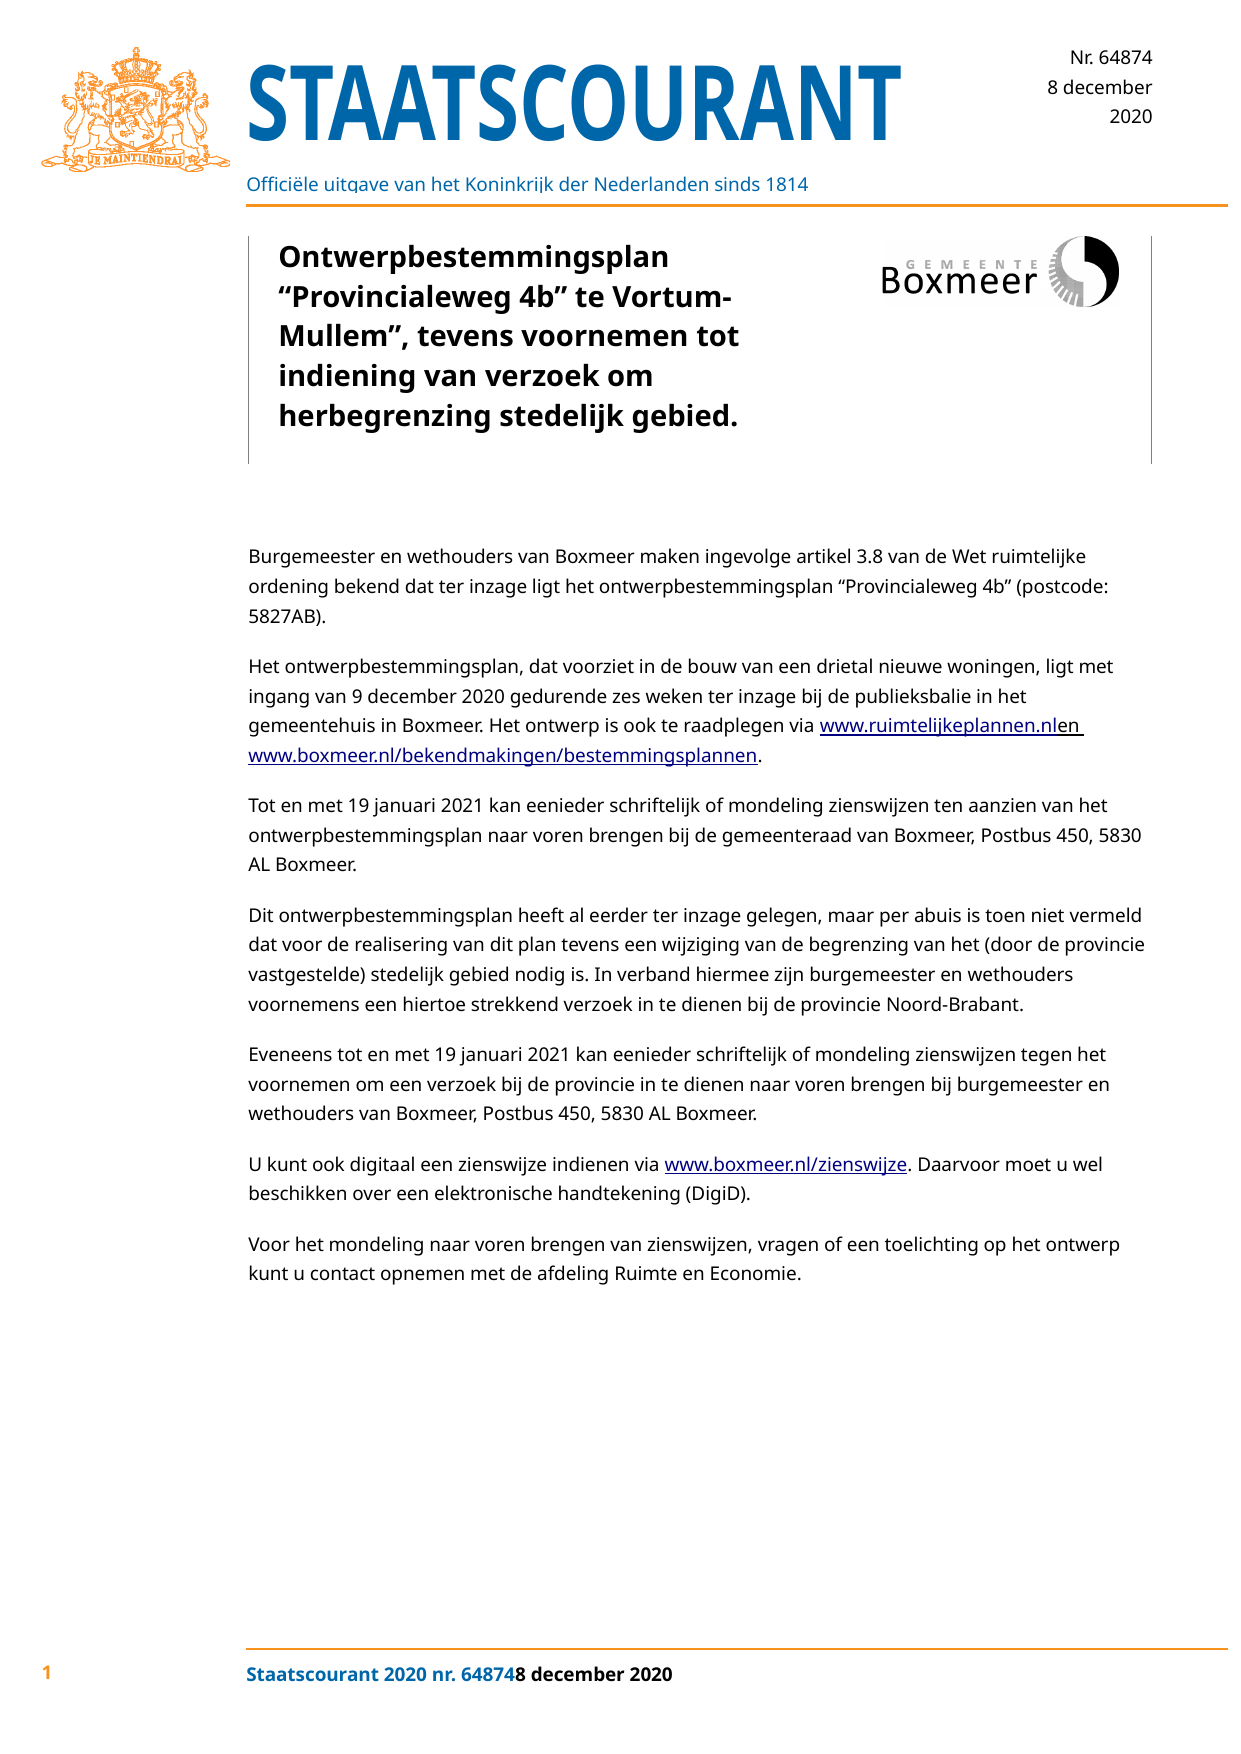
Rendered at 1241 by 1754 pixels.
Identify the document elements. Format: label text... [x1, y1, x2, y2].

text Het ontwerpbestemmingsplan, dat voorziet in de bouw van een drietal nieuwe woningen, ligt met ingang van 9 december 2020 gedurende zes weken ter inzage bij de publieksbalie in het gemeentehuis in Boxmeer. Het ontwerp is ook te raadplegen via www.ruimtelijkeplannen.nlen www.boxmeer.nl/bekendmakingen/bestemmingsplannen. [248, 653, 1152, 768]
picture [41, 47, 231, 172]
picture [882, 236, 1119, 307]
text Burgemeester en wethouders van Boxmeer maken ingevolge artikel 3.8 van de Wet ruimtelijke ordening bekend dat ter inzage ligt het ontwerpbestemmingsplan “Provincialeweg 4b” (postcode: 5827AB). [248, 544, 1152, 629]
text U kunt ook digitaal een zienswijze indienen via www.boxmeer.nl/zienswijze. Daarvoor moet u wel beschikken over een elektronische handtekening (DigiD). [248, 1151, 1152, 1206]
table_header [850, 236, 1151, 464]
text Voor het mondeling naar voren brengen van zienswijzen, vragen of een toelichting op het ontwerp kunt u contact opnemen met de afdeling Ruimte en Economie. [248, 1231, 1152, 1286]
text Eveneens tot en met 19 januari 2021 kan eenieder schriftelijk of mondeling zienswijzen tegen het voornemen om een verzoek bij de provincie in te dienen naar voren brengen bij burgemeester en wethouders van Boxmeer, Postbus 450, 5830 AL Boxmeer. [248, 1041, 1152, 1126]
table_header Ontwerpbestemmingsplan “Provincialeweg 4b” te Vortum-Mullem”, tevens voornemen tot indiening van verzoek om herbegrenzing stedelijk gebied. [249, 236, 850, 464]
text Dit ontwerpbestemmingsplan heeft al eerder ter inzage gelegen, maar per abuis is toen niet vermeld dat voor de realisering van dit plan tevens een wijziging van de begrenzing van het (door de provincie vastgestelde) stedelijk gebied nodig is. In verband hiermee zijn burgemeester en wethouders voornemens een hiertoe strekkend verzoek in te dienen bij de provincie Noord-Brabant. [248, 902, 1152, 1017]
text Tot en met 19 januari 2021 kan eenieder schriftelijk of mondeling zienswijzen ten aanzien van het ontwerpbestemmingsplan naar voren brengen bij de gemeenteraad van Boxmeer, Postbus 450, 5830 AL Boxmeer. [248, 792, 1152, 877]
